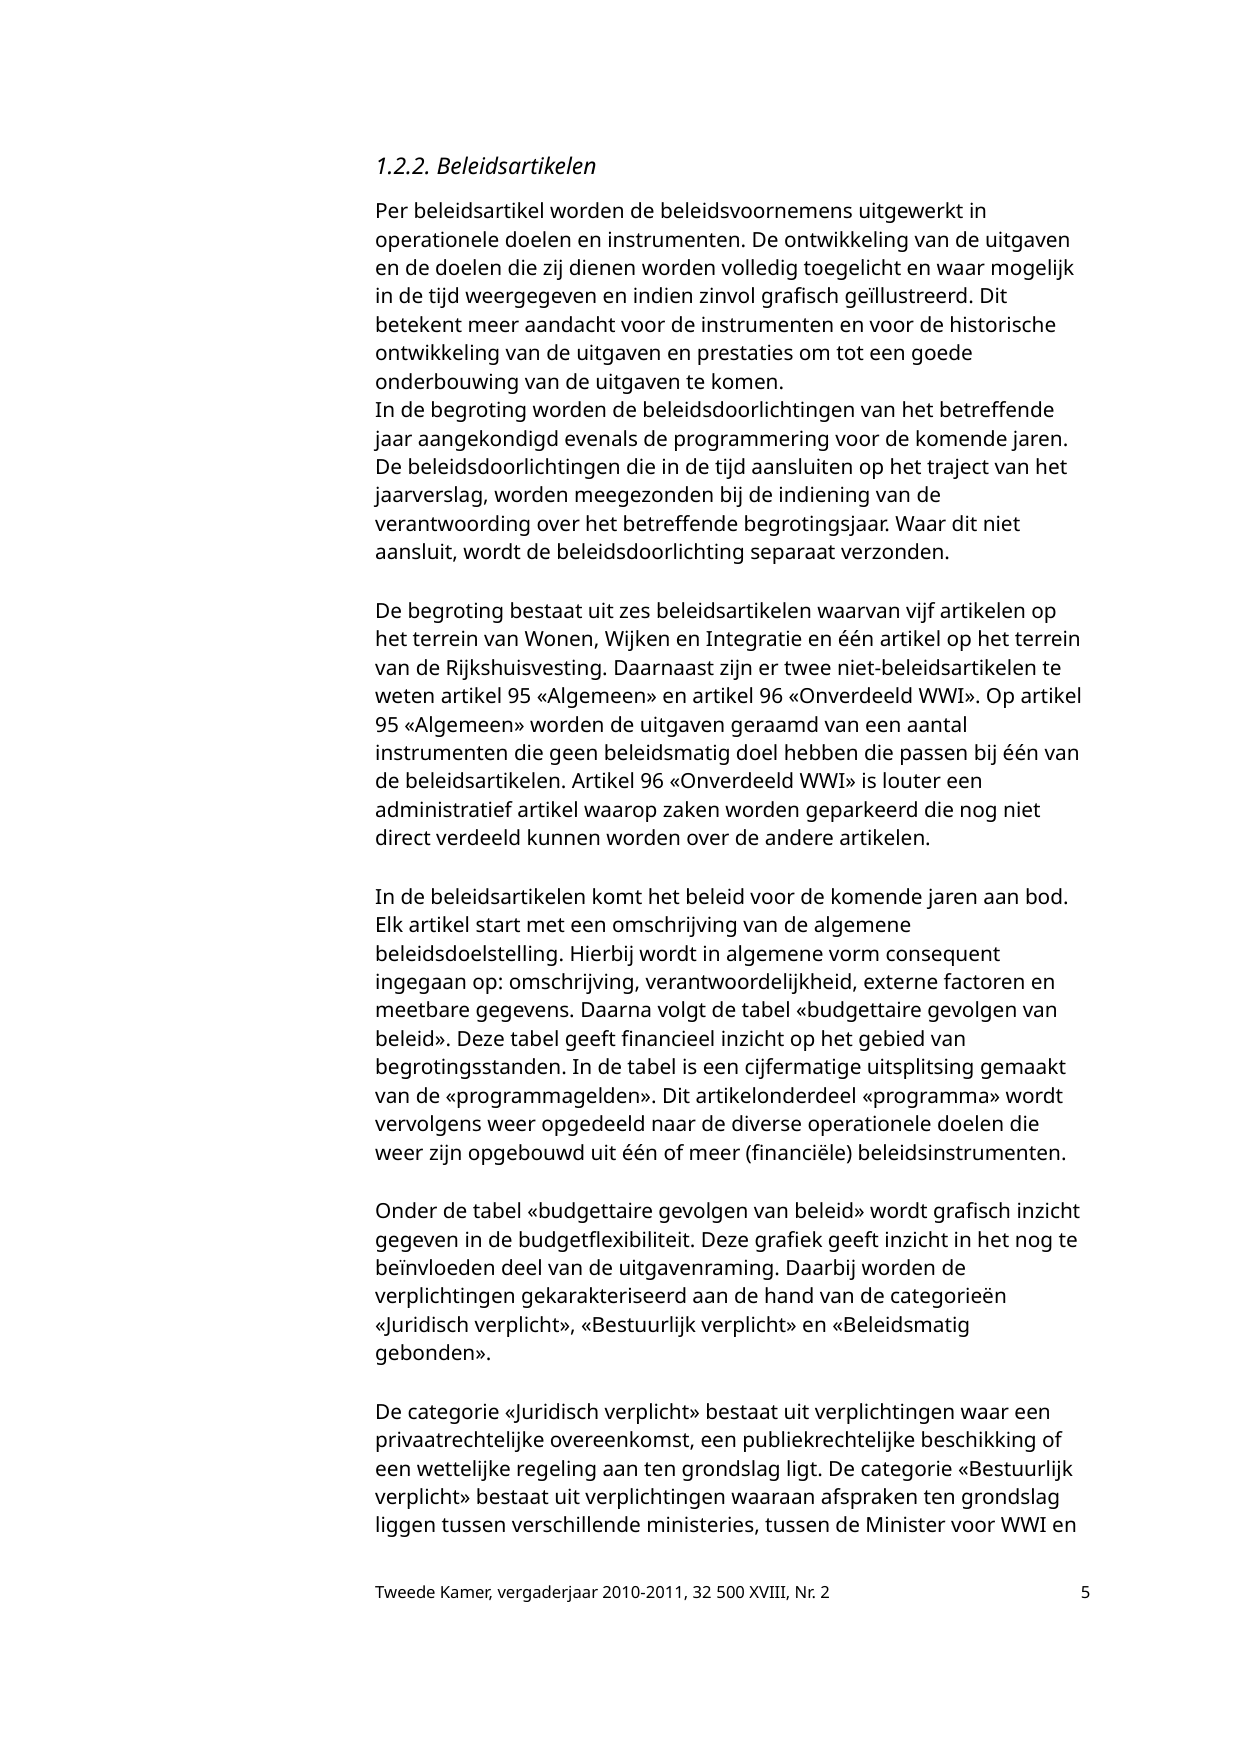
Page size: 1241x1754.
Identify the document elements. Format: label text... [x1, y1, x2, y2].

text In de beleidsartikelen komt het beleid voor de komende jaren aan bod. Elk artikel start met een omschrijving van de algemene beleidsdoelstelling. Hierbij wordt in algemene vorm consequent ingegaan op: omschrijving, verantwoordelijkheid, externe factoren en meetbare gegevens. Daarna volgt de tabel «budgettaire gevolgen van beleid». Deze tabel geeft financieel inzicht op het gebied van begrotingsstanden. In de tabel is een cijfermatige uitsplitsing gemaakt van de «programmagelden». Dit artikelonderdeel «programma» wordt vervolgens weer opgedeeld naar de diverse operationele doelen die weer zijn opgebouwd uit één of meer (financiële) beleidsinstrumenten. [375, 882, 1090, 1166]
text De begroting bestaat uit zes beleidsartikelen waarvan vijf artikelen op het terrein van Wonen, Wijken en Integratie en één artikel op het terrein van de Rijkshuisvesting. Daarnaast zijn er twee niet-beleidsartikelen te weten artikel 95 «Algemeen» en artikel 96 «Onverdeeld WWI». Op artikel 95 «Algemeen» worden de uitgaven geraamd van een aantal instrumenten die geen beleidsmatig doel hebben die passen bij één van de beleidsartikelen. Artikel 96 «Onverdeeld WWI» is louter een administratief artikel waarop zaken worden geparkeerd die nog niet direct verdeeld kunnen worden over de andere artikelen. [375, 596, 1090, 852]
subtitle 1.2.2. Beleidsartikelen [375, 150, 1090, 181]
text De categorie «Juridisch verplicht» bestaat uit verplichtingen waar een privaatrechtelijke overeenkomst, een publiekrechtelijke beschikking of een wettelijke regeling aan ten grondslag ligt. De categorie «Bestuurlijk verplicht» bestaat uit verplichtingen waaraan afspraken ten grondslag liggen tussen verschillende ministeries, tussen de Minister voor WWI en [375, 1397, 1090, 1539]
text In de begroting worden de beleidsdoorlichtingen van het betreffende jaar aangekondigd evenals de programmering voor de komende jaren. De beleidsdoorlichtingen die in de tijd aansluiten op het traject van het jaarverslag, worden meegezonden bij de indiening van de verantwoording over het betreffende begrotingsjaar. Waar dit niet aansluit, wordt de beleidsdoorlichting separaat verzonden. [375, 395, 1090, 566]
text Onder de tabel «budgettaire gevolgen van beleid» wordt grafisch inzicht gegeven in de budgetflexibiliteit. Deze grafiek geeft inzicht in het nog te beïnvloeden deel van de uitgavenraming. Daarbij worden de verplichtingen gekarakteriseerd aan de hand van de categorieën «Juridisch verplicht», «Bestuurlijk verplicht» en «Beleidsmatig gebonden». [375, 1196, 1090, 1367]
text Per beleidsartikel worden de beleidsvoornemens uitgewerkt in operationele doelen en instrumenten. De ontwikkeling van de uitgaven en de doelen die zij dienen worden volledig toegelicht en waar mogelijk in de tijd weergegeven en indien zinvol grafisch geïllustreerd. Dit betekent meer aandacht voor de instrumenten en voor de historische ontwikkeling van de uitgaven en prestaties om tot een goede onderbouwing van de uitgaven te komen. [375, 196, 1090, 395]
